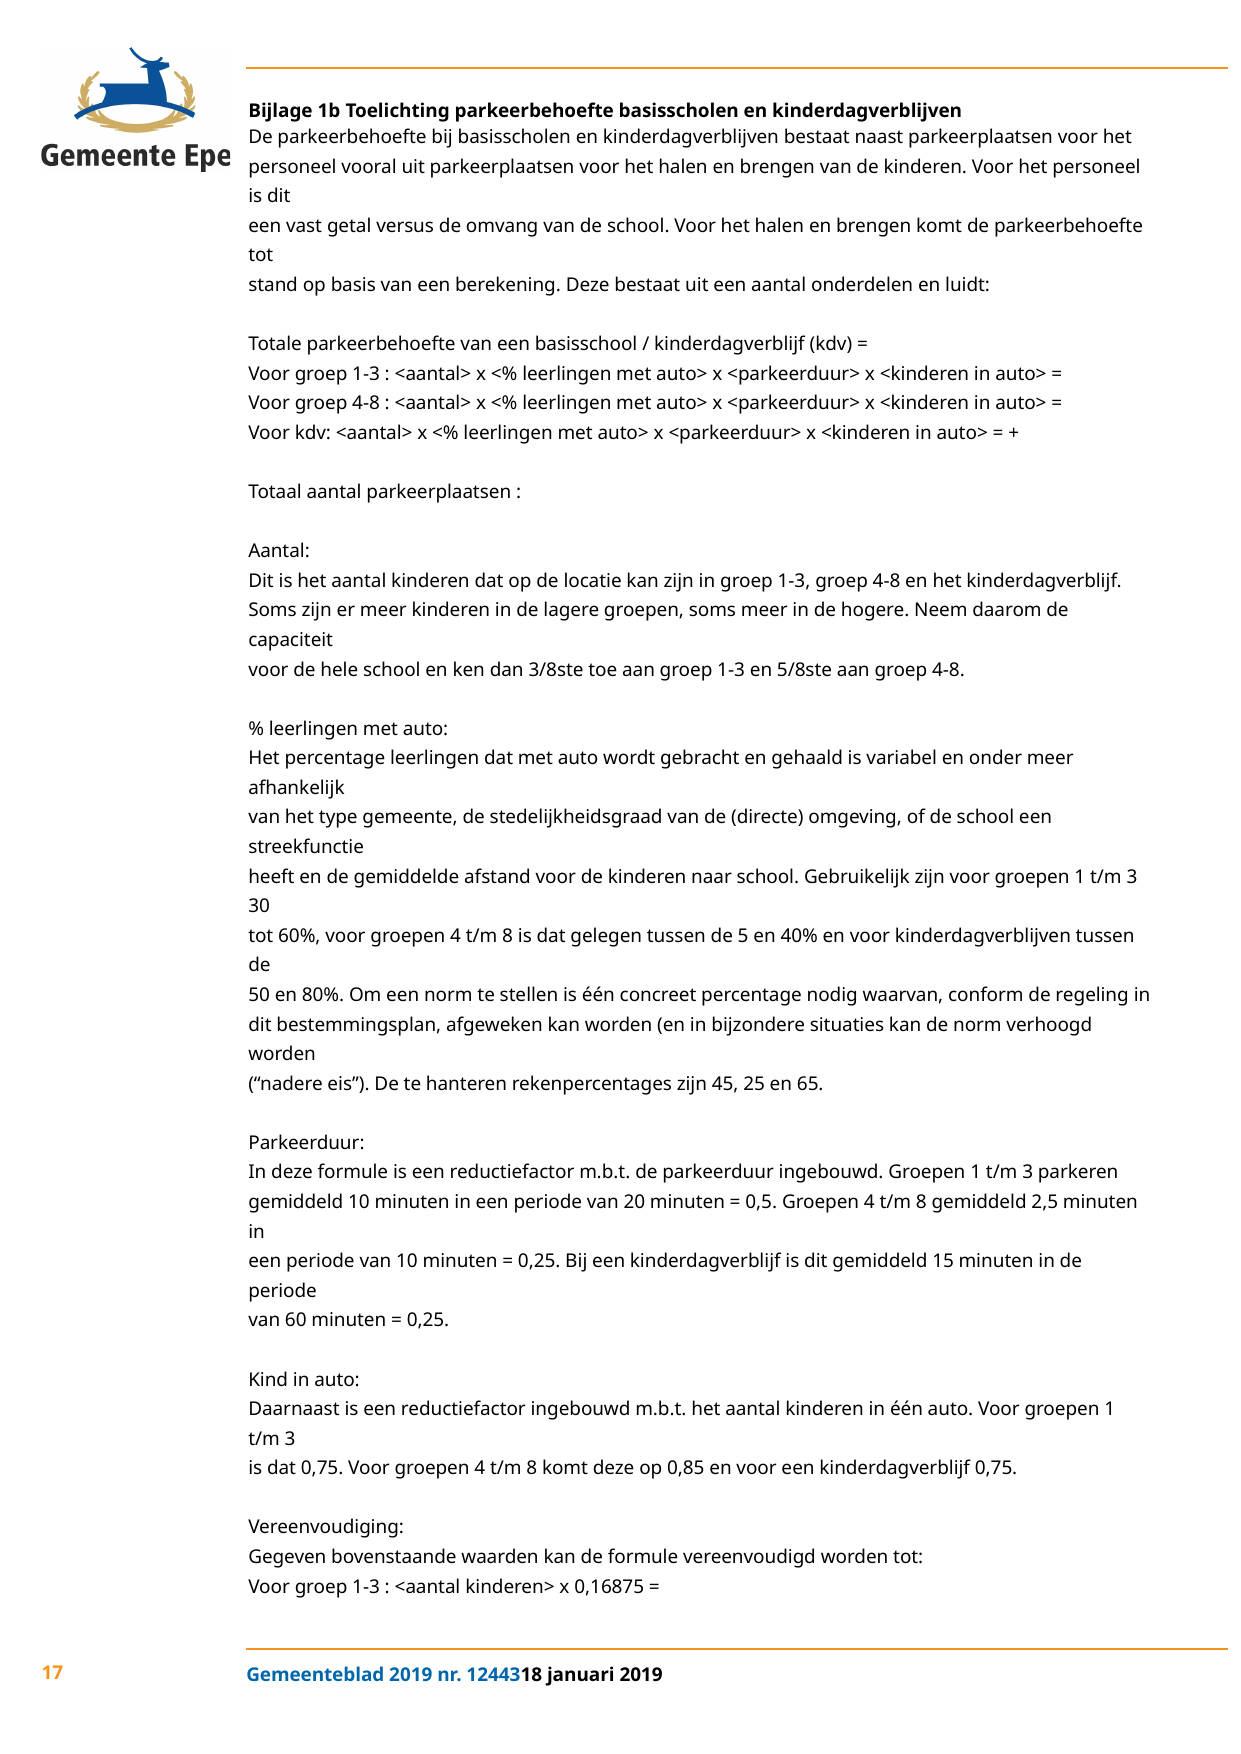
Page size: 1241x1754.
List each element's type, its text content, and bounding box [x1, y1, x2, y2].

text Kind in auto: [248, 1366, 1152, 1392]
text Aantal: [248, 537, 1152, 563]
text tot 60%, voor groepen 4 t/m 8 is dat gelegen tussen de 5 en 40% en voor kinderdagverblijven tussen de [248, 922, 1152, 977]
text % leerlingen met auto: [248, 715, 1152, 741]
text een vast getal versus de omvang van de school. Voor het halen en brengen komt de parkeerbehoefte tot [248, 212, 1152, 267]
text Soms zijn er meer kinderen in de lagere groepen, soms meer in de hogere. Neem daarom de capaciteit [248, 597, 1152, 652]
text Vereenvoudiging: [248, 1514, 1152, 1539]
text Daarnaast is een reductiefactor ingebouwd m.b.t. het aantal kinderen in één auto. Voor groepen 1 t/m 3 [248, 1395, 1152, 1451]
text (“nadere eis”). De te hanteren rekenpercentages zijn 45, 25 en 65. [248, 1070, 1152, 1096]
text gemiddeld 10 minuten in een periode van 20 minuten = 0,5. Groepen 4 t/m 8 gemiddeld 2,5 minuten in [248, 1188, 1152, 1244]
text Parkeerduur: [248, 1129, 1152, 1155]
text 50 en 80%. Om een norm te stellen is één concreet percentage nodig waarvan, conform de regeling in [248, 981, 1152, 1007]
text een periode van 10 minuten = 0,25. Bij een kinderdagverblijf is dit gemiddeld 15 minuten in de periode [248, 1247, 1152, 1303]
text De parkeerbehoefte bij basisscholen en kinderdagverblijven bestaat naast parkeerplaatsen voor het [248, 123, 1152, 149]
text Totaal aantal parkeerplaatsen : [248, 478, 1152, 504]
picture [41, 47, 231, 172]
text van 60 minuten = 0,25. [248, 1307, 1152, 1332]
text heeft en de gemiddelde afstand voor de kinderen naar school. Gebruikelijk zijn voor groepen 1 t/m 3 30 [248, 863, 1152, 918]
text Totale parkeerbehoefte van een basisschool / kinderdagverblijf (kdv) = [248, 330, 1152, 356]
text stand op basis van een berekening. Deze bestaat uit een aantal onderdelen en luidt: [248, 271, 1152, 297]
text Bijlage 1b Toelichting parkeerbehoefte basisscholen en kinderdagverblijven [248, 95, 1152, 123]
text van het type gemeente, de stedelijkheidsgraad van de (directe) omgeving, of de school een streekfunctie [248, 804, 1152, 859]
text voor de hele school en ken dan 3/8ste toe aan groep 1-3 en 5/8ste aan groep 4-8. [248, 656, 1152, 682]
text In deze formule is een reductiefactor m.b.t. de parkeerduur ingebouwd. Groepen 1 t/m 3 parkeren [248, 1159, 1152, 1184]
text Dit is het aantal kinderen dat op de locatie kan zijn in groep 1-3, groep 4-8 en het kinderdagverblijf. [248, 567, 1152, 593]
text Gegeven bovenstaande waarden kan de formule vereenvoudigd worden tot: [248, 1543, 1152, 1569]
text Voor groep 1-3 : <aantal kinderen> x 0,16875 = [248, 1573, 1152, 1599]
text Voor kdv: <aantal> x <% leerlingen met auto> x <parkeerduur> x <kinderen in auto> = + [248, 419, 1152, 445]
text dit bestemmingsplan, afgeweken kan worden (en in bijzondere situaties kan de norm verhoogd worden [248, 1011, 1152, 1066]
text personeel vooral uit parkeerplaatsen voor het halen en brengen van de kinderen. Voor het personeel is dit [248, 153, 1152, 208]
text Het percentage leerlingen dat met auto wordt gebracht en gehaald is variabel en onder meer afhankelijk [248, 744, 1152, 800]
text Voor groep 4-8 : <aantal> x <% leerlingen met auto> x <parkeerduur> x <kinderen in auto> = [248, 389, 1152, 415]
text is dat 0,75. Voor groepen 4 t/m 8 komt deze op 0,85 en voor een kinderdagverblijf 0,75. [248, 1454, 1152, 1480]
text Voor groep 1-3 : <aantal> x <% leerlingen met auto> x <parkeerduur> x <kinderen in auto> = [248, 360, 1152, 386]
